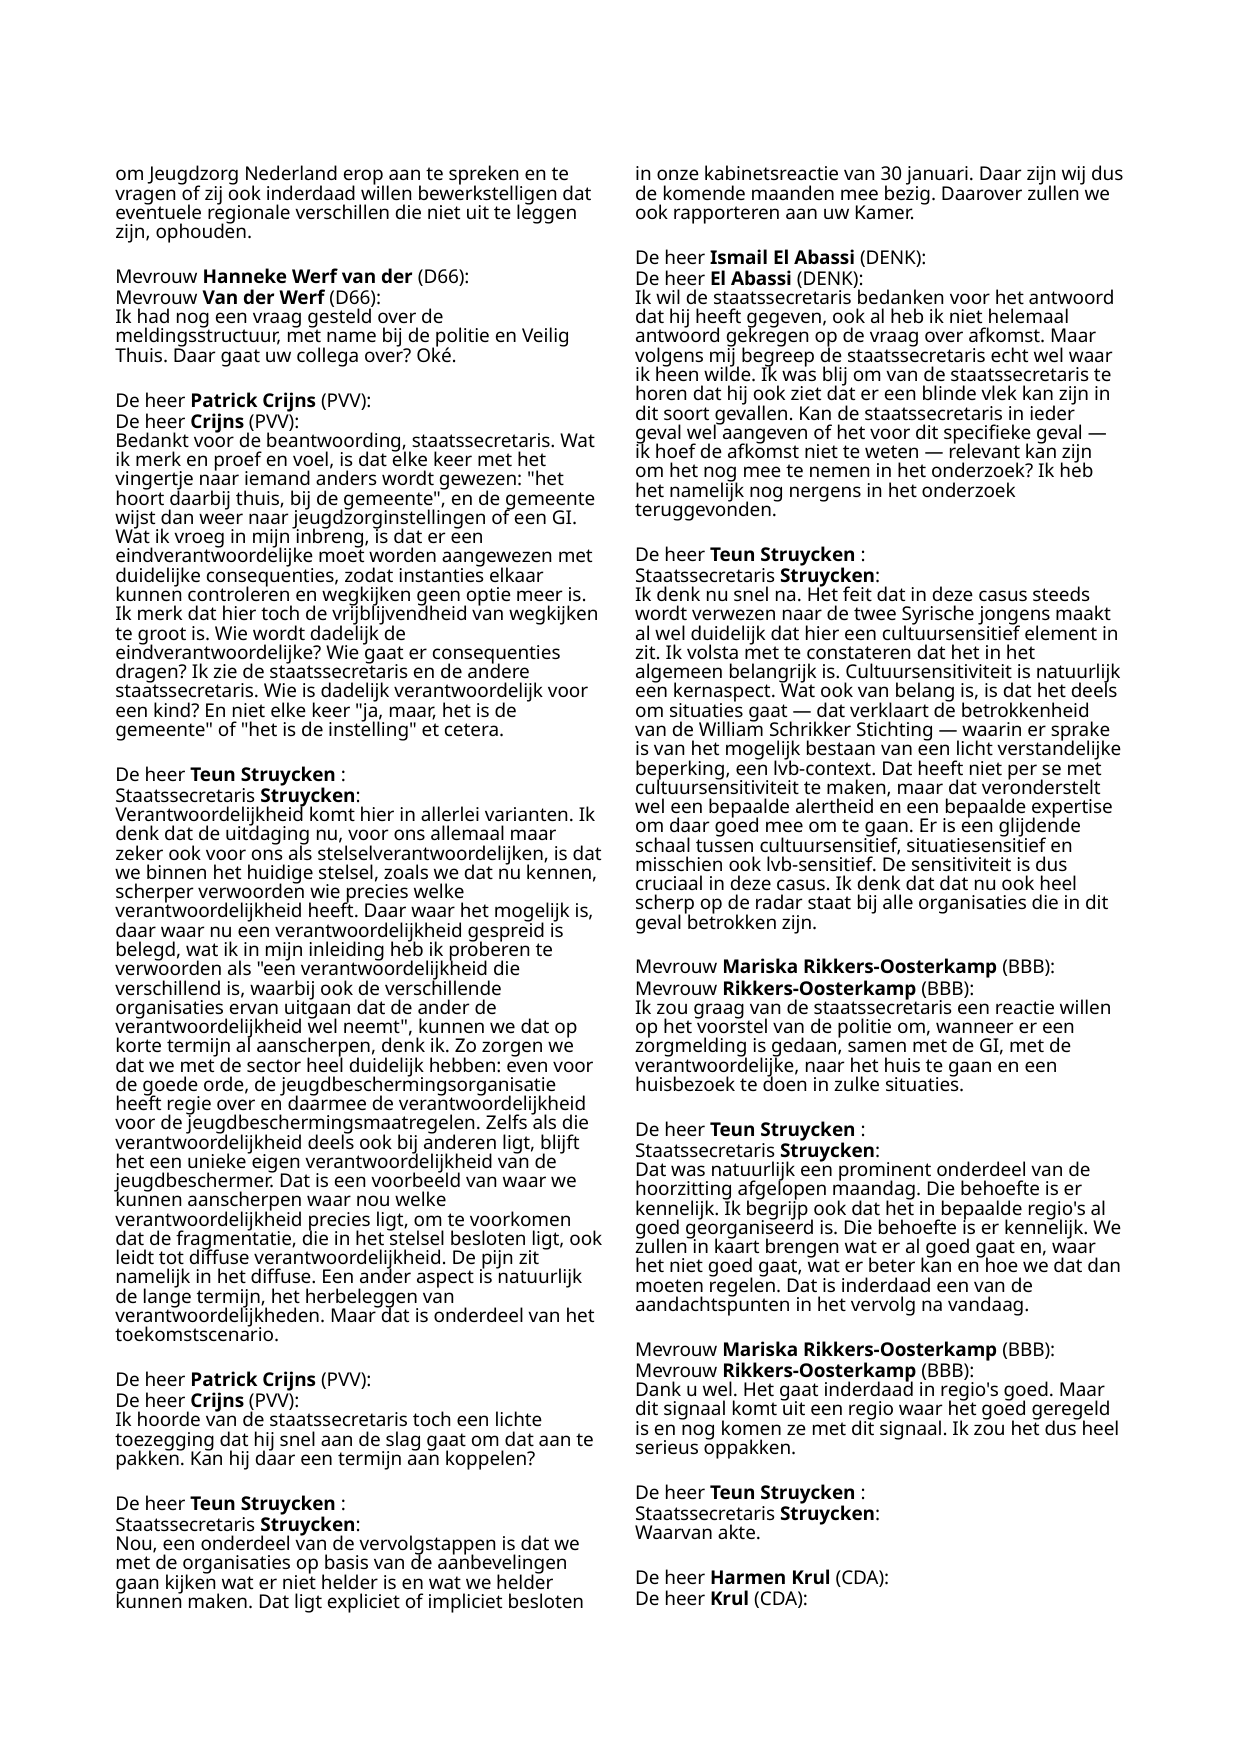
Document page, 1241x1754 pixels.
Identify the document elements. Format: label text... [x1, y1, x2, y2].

text Mevrouw Van der Werf (D66): [115, 289, 605, 308]
text Ik hoorde van de staatssecretaris toch een lichte toezegging dat hij snel aan de slag gaat om dat aan te pakken. Kan hij daar een termijn aan koppelen? [115, 1411, 605, 1469]
text De heer Teun Struycken : [635, 1116, 1125, 1142]
text De heer Teun Struycken : [635, 541, 1125, 567]
text Mevrouw Hanneke Werf van der (D66): [115, 263, 605, 289]
text Staatssecretaris Struycken: [635, 1142, 1125, 1161]
text Staatssecretaris Struycken: [115, 787, 605, 806]
text Staatssecretaris Struycken: [635, 1504, 1125, 1524]
text De heer Teun Struycken : [115, 1490, 605, 1516]
text Dat was natuurlijk een prominent onderdeel van de hoorzitting afgelopen maandag. Die behoefte is er kennelijk. Ik begrijp ook dat het in bepaalde regio's al goed georganiseerd is. Die behoefte is er kennelijk. We zullen in kaart brengen wat er al goed gaat en, waar het niet goed gaat, wat er beter kan en hoe we dat dan moeten regelen. Dat is inderdaad een van de aandachtspunten in het vervolg na vandaag. [635, 1161, 1125, 1315]
text in onze kabinetsreactie van 30 januari. Daar zijn wij dus de komende maanden mee bezig. Daarover zullen we ook rapporteren aan uw Kamer. [635, 165, 1125, 223]
text De heer Patrick Crijns (PVV): [115, 387, 605, 413]
text om Jeugdzorg Nederland erop aan te spreken en te vragen of zij ook inderdaad willen bewerkstelligen dat eventuele regionale verschillen die niet uit te leggen zijn, ophouden. [115, 165, 605, 242]
text Nou, een onderdeel van de vervolgstappen is dat we met de organisaties op basis van de aanbevelingen gaan kijken wat er niet helder is en wat we helder kunnen maken. Dat ligt expliciet of impliciet besloten [115, 1535, 605, 1612]
text Verantwoordelijkheid komt hier in allerlei varianten. Ik denk dat de uitdaging nu, voor ons allemaal maar zeker ook voor ons als stelselverantwoordelijken, is dat we binnen het huidige stelsel, zoals we dat nu kennen, scherper verwoorden wie precies welke verantwoordelijkheid heeft. Daar waar het mogelijk is, daar waar nu een verantwoordelijkheid gespreid is belegd, wat ik in mijn inleiding heb ik proberen te verwoorden als "een verantwoordelijkheid die verschillend is, waarbij ook de verschillende organisaties ervan uitgaan dat de ander de verantwoordelijkheid wel neemt", kunnen we dat op korte termijn al aanscherpen, denk ik. Zo zorgen we dat we met de sector heel duidelijk hebben: even voor de goede orde, de jeugdbeschermingsorganisatie heeft regie over en daarmee de verantwoordelijkheid voor de jeugdbeschermingsmaatregelen. Zelfs als die verantwoordelijkheid deels ook bij anderen ligt, blijft het een unieke eigen verantwoordelijkheid van de jeugdbeschermer. Dat is een voorbeeld van waar we kunnen aanscherpen waar nou welke verantwoordelijkheid precies ligt, om te voorkomen dat de fragmentatie, die in het stelsel besloten ligt, ook leidt tot diffuse verantwoordelijkheid. De pijn zit namelijk in het diffuse. Een ander aspect is natuurlijk de lange termijn, het herbeleggen van verantwoordelijkheden. Maar dat is onderdeel van het toekomstscenario. [115, 806, 605, 1346]
text Mevrouw Mariska Rikkers-Oosterkamp (BBB): [635, 1336, 1125, 1362]
text Ik zou graag van de staatssecretaris een reactie willen op het voorstel van de politie om, wanneer er een zorgmelding is gedaan, samen met de GI, met de verantwoordelijke, naar het huis te gaan en een huisbezoek te doen in zulke situaties. [635, 999, 1125, 1095]
text De heer Krul (CDA): [635, 1590, 1125, 1609]
text De heer Ismail El Abassi (DENK): [635, 244, 1125, 270]
text De heer Patrick Crijns (PVV): [115, 1366, 605, 1392]
text Mevrouw Rikkers-Oosterkamp (BBB): [635, 1362, 1125, 1381]
text Mevrouw Rikkers-Oosterkamp (BBB): [635, 979, 1125, 999]
text Ik denk nu snel na. Het feit dat in deze casus steeds wordt verwezen naar de twee Syrische jongens maakt al wel duidelijk dat hier een cultuursensitief element in zit. Ik volsta met te constateren dat het in het algemeen belangrijk is. Cultuursensitiviteit is natuurlijk een kernaspect. Wat ook van belang is, is dat het deels om situaties gaat — dat verklaart de betrokkenheid van de William Schrikker Stichting — waarin er sprake is van het mogelijk bestaan van een licht verstandelijke beperking, een lvb-context. Dat heeft niet per se met cultuursensitiviteit te maken, maar dat veronderstelt wel een bepaalde alertheid en een bepaalde expertise om daar goed mee om te gaan. Er is een glijdende schaal tussen cultuursensitief, situatiesensitief en misschien ook lvb-sensitief. De sensitiviteit is dus cruciaal in deze casus. Ik denk dat dat nu ook heel scherp op de radar staat bij alle organisaties die in dit geval betrokken zijn. [635, 586, 1125, 933]
text De heer El Abassi (DENK): [635, 270, 1125, 289]
text Bedankt voor de beantwoording, staatssecretaris. Wat ik merk en proef en voel, is dat elke keer met het vingertje naar iemand anders wordt gewezen: "het hoort daarbij thuis, bij de gemeente", en de gemeente wijst dan weer naar jeugdzorginstellingen of een GI. Wat ik vroeg in mijn inbreng, is dat er een eindverantwoordelijke moet worden aangewezen met duidelijke consequenties, zodat instanties elkaar kunnen controleren en wegkijken geen optie meer is. Ik merk dat hier toch de vrijblijvendheid van wegkijken te groot is. Wie wordt dadelijk de eindverantwoordelijke? Wie gaat er consequenties dragen? Ik zie de staatssecretaris en de andere staatssecretaris. Wie is dadelijk verantwoordelijk voor een kind? En niet elke keer "ja, maar, het is de gemeente" of "het is de instelling" et cetera. [115, 432, 605, 740]
text Staatssecretaris Struycken: [115, 1516, 605, 1535]
text De heer Teun Struycken : [635, 1479, 1125, 1504]
text Ik wil de staatssecretaris bedanken voor het antwoord dat hij heeft gegeven, ook al heb ik niet helemaal antwoord gekregen op de vraag over afkomst. Maar volgens mij begreep de staatssecretaris echt wel waar ik heen wilde. Ik was blij om van de staatssecretaris te horen dat hij ook ziet dat er een blinde vlek kan zijn in dit soort gevallen. Kan de staatssecretaris in ieder geval wel aangeven of het voor dit specifieke geval — ik hoef de afkomst niet te weten — relevant kan zijn om het nog mee te nemen in het onderzoek? Ik heb het namelijk nog nergens in het onderzoek teruggevonden. [635, 289, 1125, 520]
text Ik had nog een vraag gesteld over de meldingsstructuur, met name bij de politie en Veilig Thuis. Daar gaat uw collega over? Oké. [115, 308, 605, 366]
text Dank u wel. Het gaat inderdaad in regio's goed. Maar dit signaal komt uit een regio waar het goed geregeld is en nog komen ze met dit signaal. Ik zou het dus heel serieus oppakken. [635, 1381, 1125, 1458]
text De heer Crijns (PVV): [115, 413, 605, 432]
text De heer Crijns (PVV): [115, 1392, 605, 1411]
text Mevrouw Mariska Rikkers-Oosterkamp (BBB): [635, 954, 1125, 979]
text De heer Harmen Krul (CDA): [635, 1564, 1125, 1590]
text Staatssecretaris Struycken: [635, 567, 1125, 586]
text De heer Teun Struycken : [115, 761, 605, 787]
text Waarvan akte. [635, 1524, 1125, 1543]
